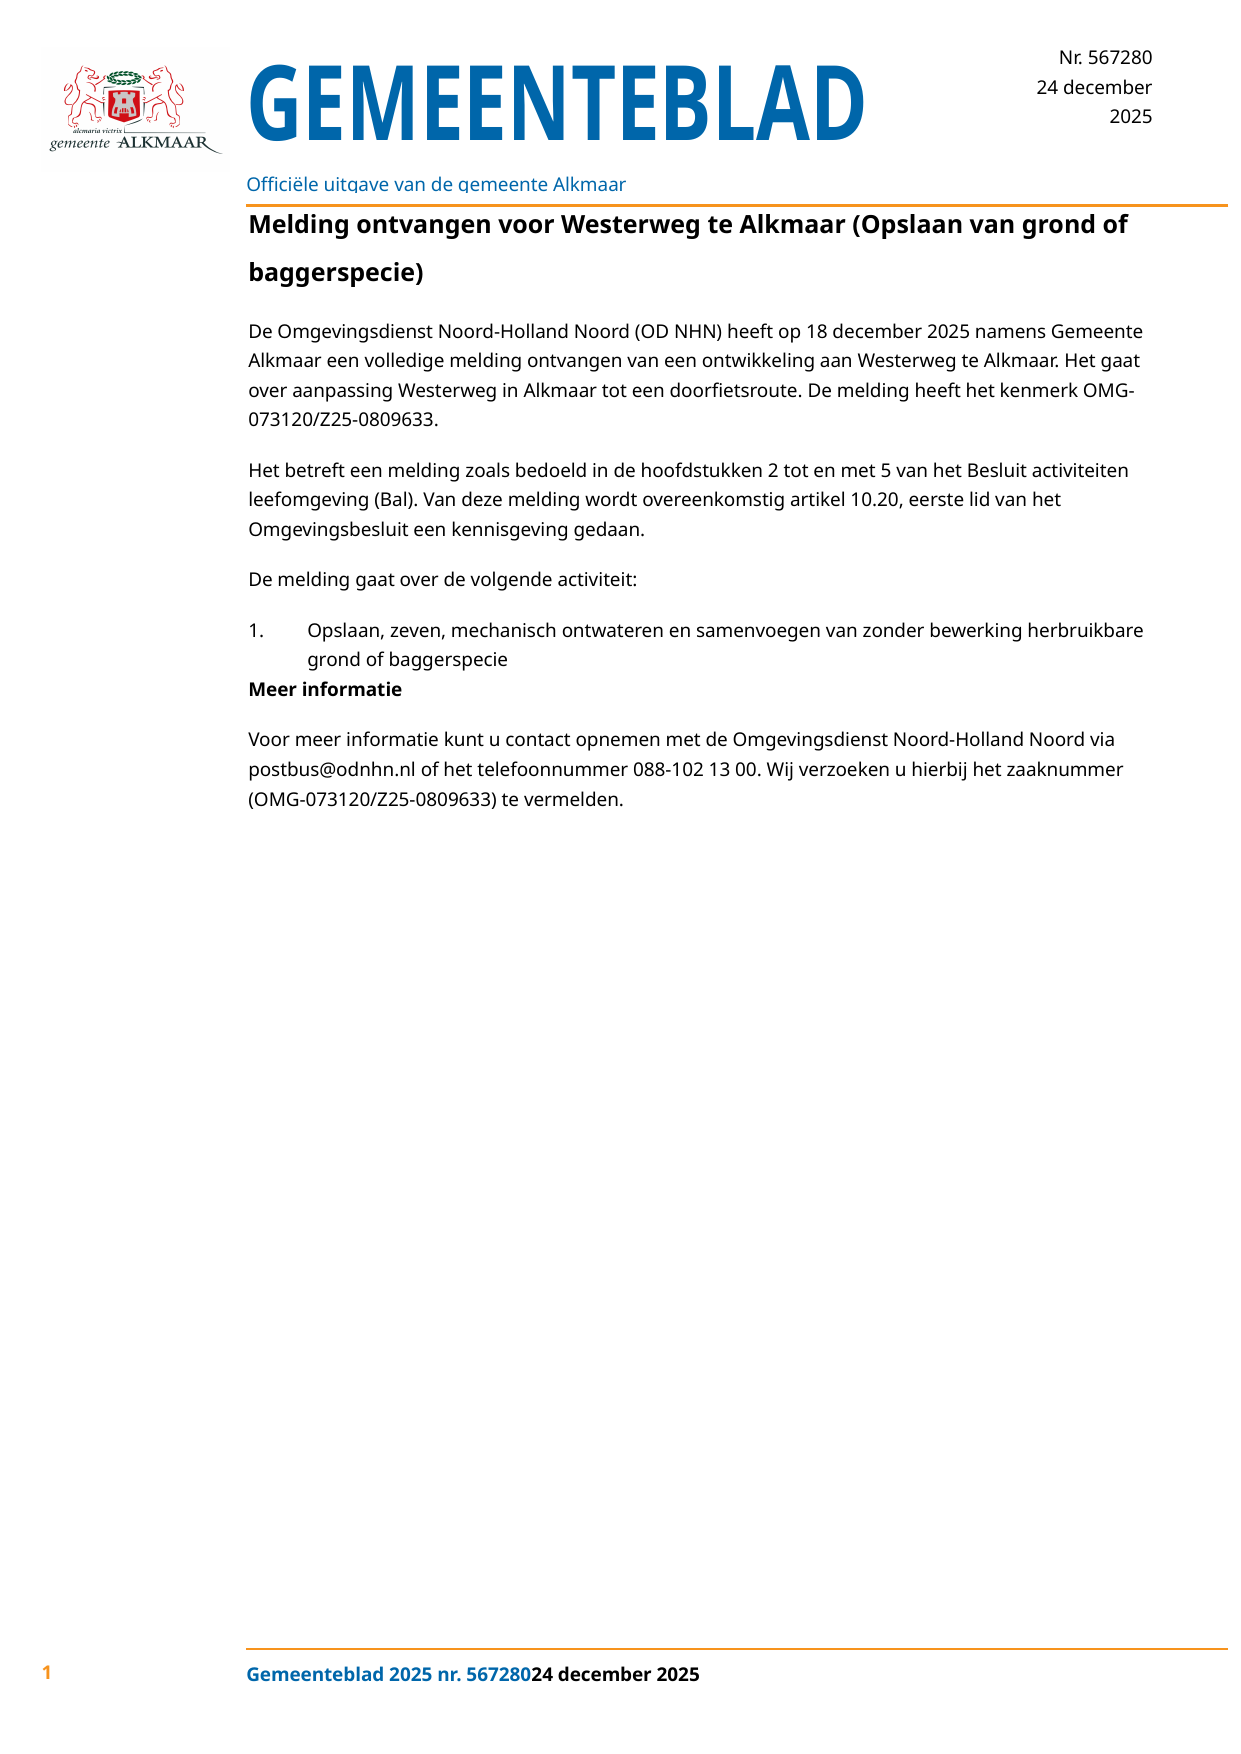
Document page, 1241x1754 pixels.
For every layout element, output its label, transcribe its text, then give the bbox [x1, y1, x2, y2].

text De melding gaat over de volgende activiteit: [248, 567, 1152, 592]
text Meer informatie [248, 676, 1152, 702]
list Opslaan, zeven, mechanisch ontwateren en samenvoegen van zonder bewerking herbruikbare grond of baggerspecie [248, 617, 1152, 672]
text Het betreft een melding zoals bedoeld in de hoofdstukken 2 tot en met 5 van het Besluit activiteiten leefomgeving (Bal). Van deze melding wordt overeenkomstig artikel 10.20, eerste lid van het Omgevingsbesluit een kennisgeving gedaan. [248, 457, 1152, 542]
text Melding ontvangen voor Westerweg te Alkmaar (Opslaan van grond of baggerspecie) [248, 207, 1152, 288]
text De Omgevingsdienst Noord-Holland Noord (OD NHN) heeft op 18 december 2025 namens Gemeente Alkmaar een volledige melding ontvangen van een ontwikkeling aan Westerweg te Alkmaar. Het gaat over aanpassing Westerweg in Alkmaar tot een doorfietsroute. De melding heeft het kenmerk OMG-073120/Z25-0809633. [248, 318, 1152, 432]
text Voor meer informatie kunt u contact opnemen met de Omgevingsdienst Noord-Holland Noord via postbus@odnhn.nl of het telefoonnummer 088-102 13 00. Wij verzoeken u hierbij het zaaknummer (OMG-073120/Z25-0809633) te vermelden. [248, 727, 1152, 812]
picture [41, 47, 231, 172]
